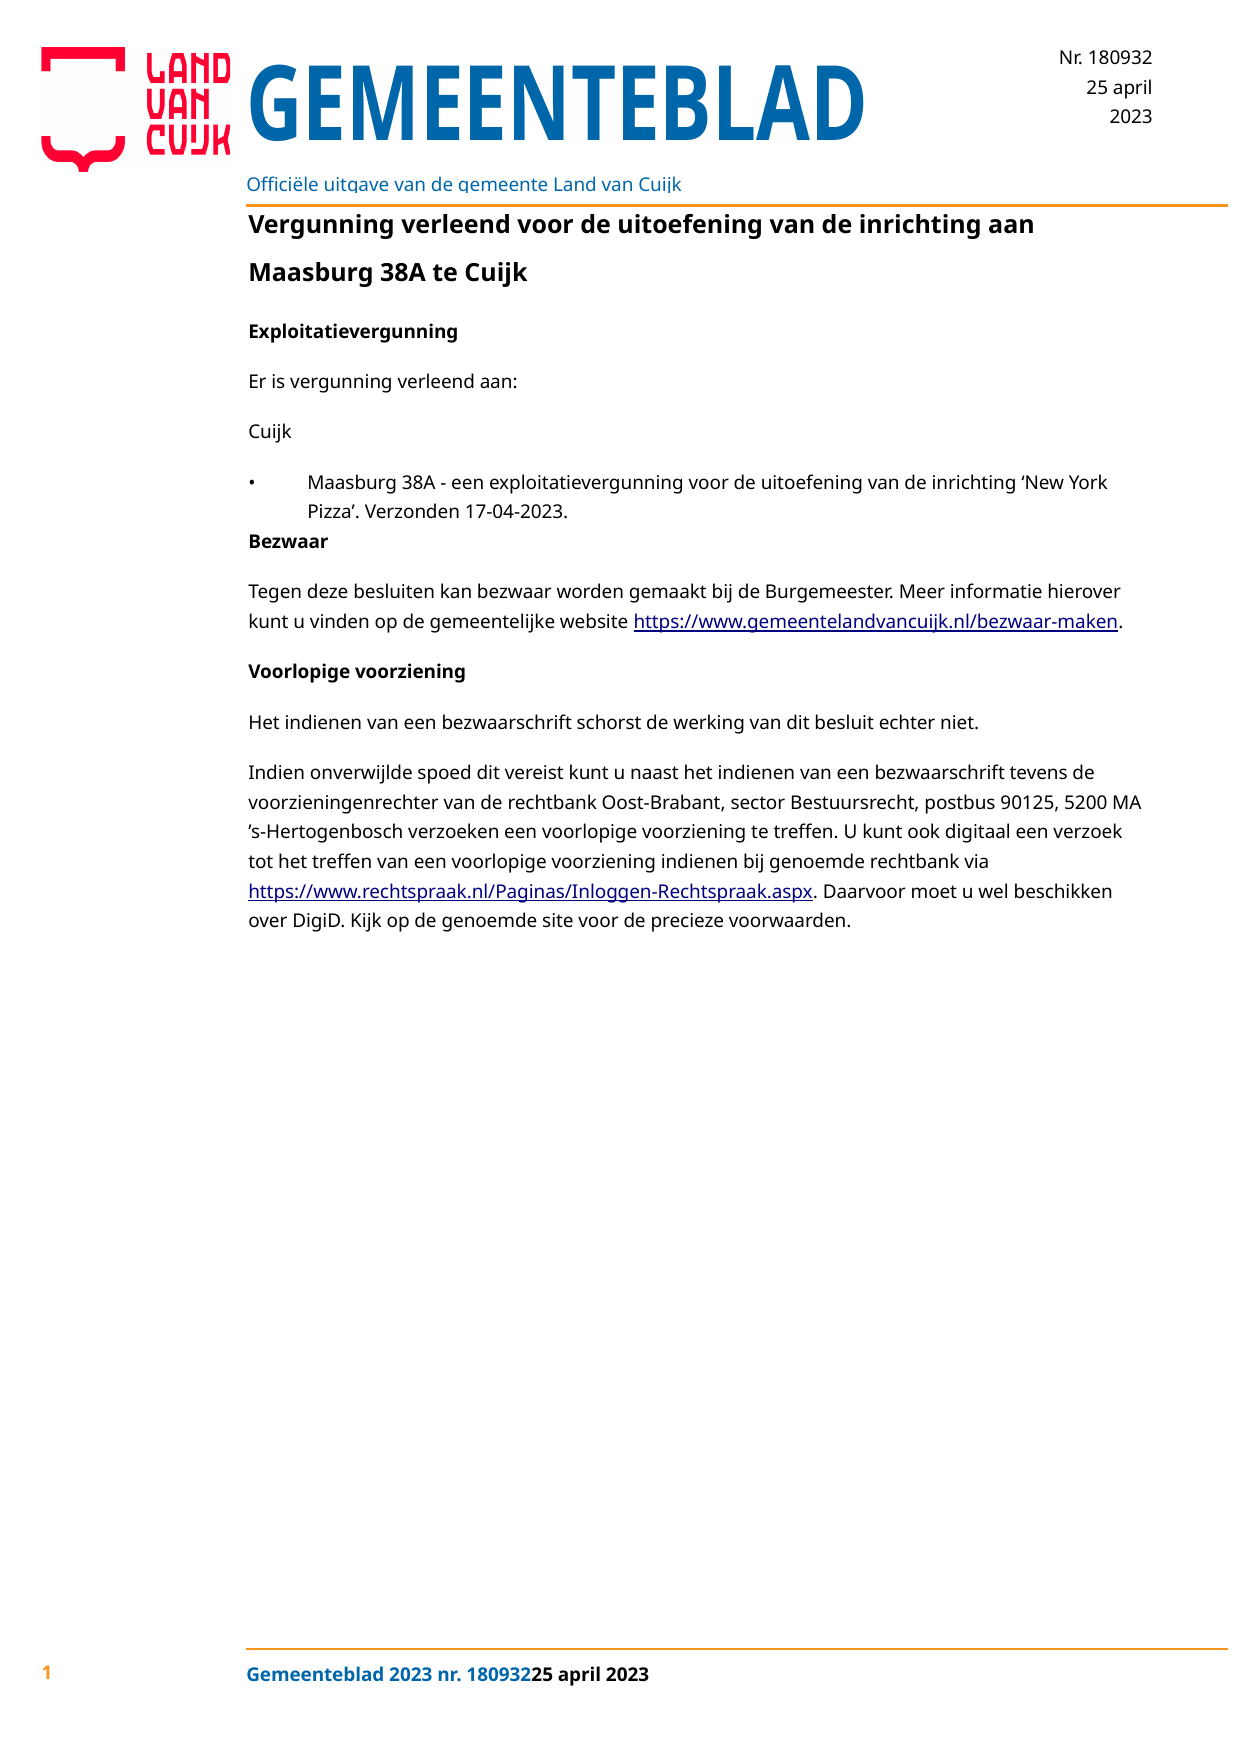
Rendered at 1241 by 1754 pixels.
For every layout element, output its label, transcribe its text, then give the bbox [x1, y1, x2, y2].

text Bezwaar [248, 528, 1152, 554]
text Er is vergunning verleend aan: [248, 368, 1152, 394]
text Voorlopige voorziening [248, 659, 1152, 684]
picture [41, 47, 231, 172]
text Tegen deze besluiten kan bezwaar worden gemaakt bij de Burgemeester. Meer informatie hierover kunt u vinden op de gemeentelijke website https://www.gemeentelandvancuijk.nl/bezwaar-maken. [248, 579, 1152, 634]
text Cuijk [248, 419, 1152, 444]
list Maasburg 38A - een exploitatievergunning voor de uitoefening van de inrichting ‘New York Pizza’. Verzonden 17-04-2023. [248, 469, 1152, 524]
text Exploitatievergunning [248, 318, 1152, 344]
text Indien onverwijlde spoed dit vereist kunt u naast het indienen van een bezwaarschrift tevens de voorzieningenrechter van de rechtbank Oost-Brabant, sector Bestuursrecht, postbus 90125, 5200 MA ’s-Hertogenbosch verzoeken een voorlopige voorziening te treffen. U kunt ook digitaal een verzoek tot het treffen van een voorlopige voorziening indienen bij genoemde rechtbank via https://www.rechtspraak.nl/Paginas/Inloggen-Rechtspraak.aspx. Daarvoor moet u wel beschikken over DigiD. Kijk op de genoemde site voor de precieze voorwaarden. [248, 759, 1152, 933]
text Vergunning verleend voor de uitoefening van de inrichting aan Maasburg 38A te Cuijk [248, 207, 1152, 288]
text Het indienen van een bezwaarschrift schorst de werking van dit besluit echter niet. [248, 709, 1152, 735]
